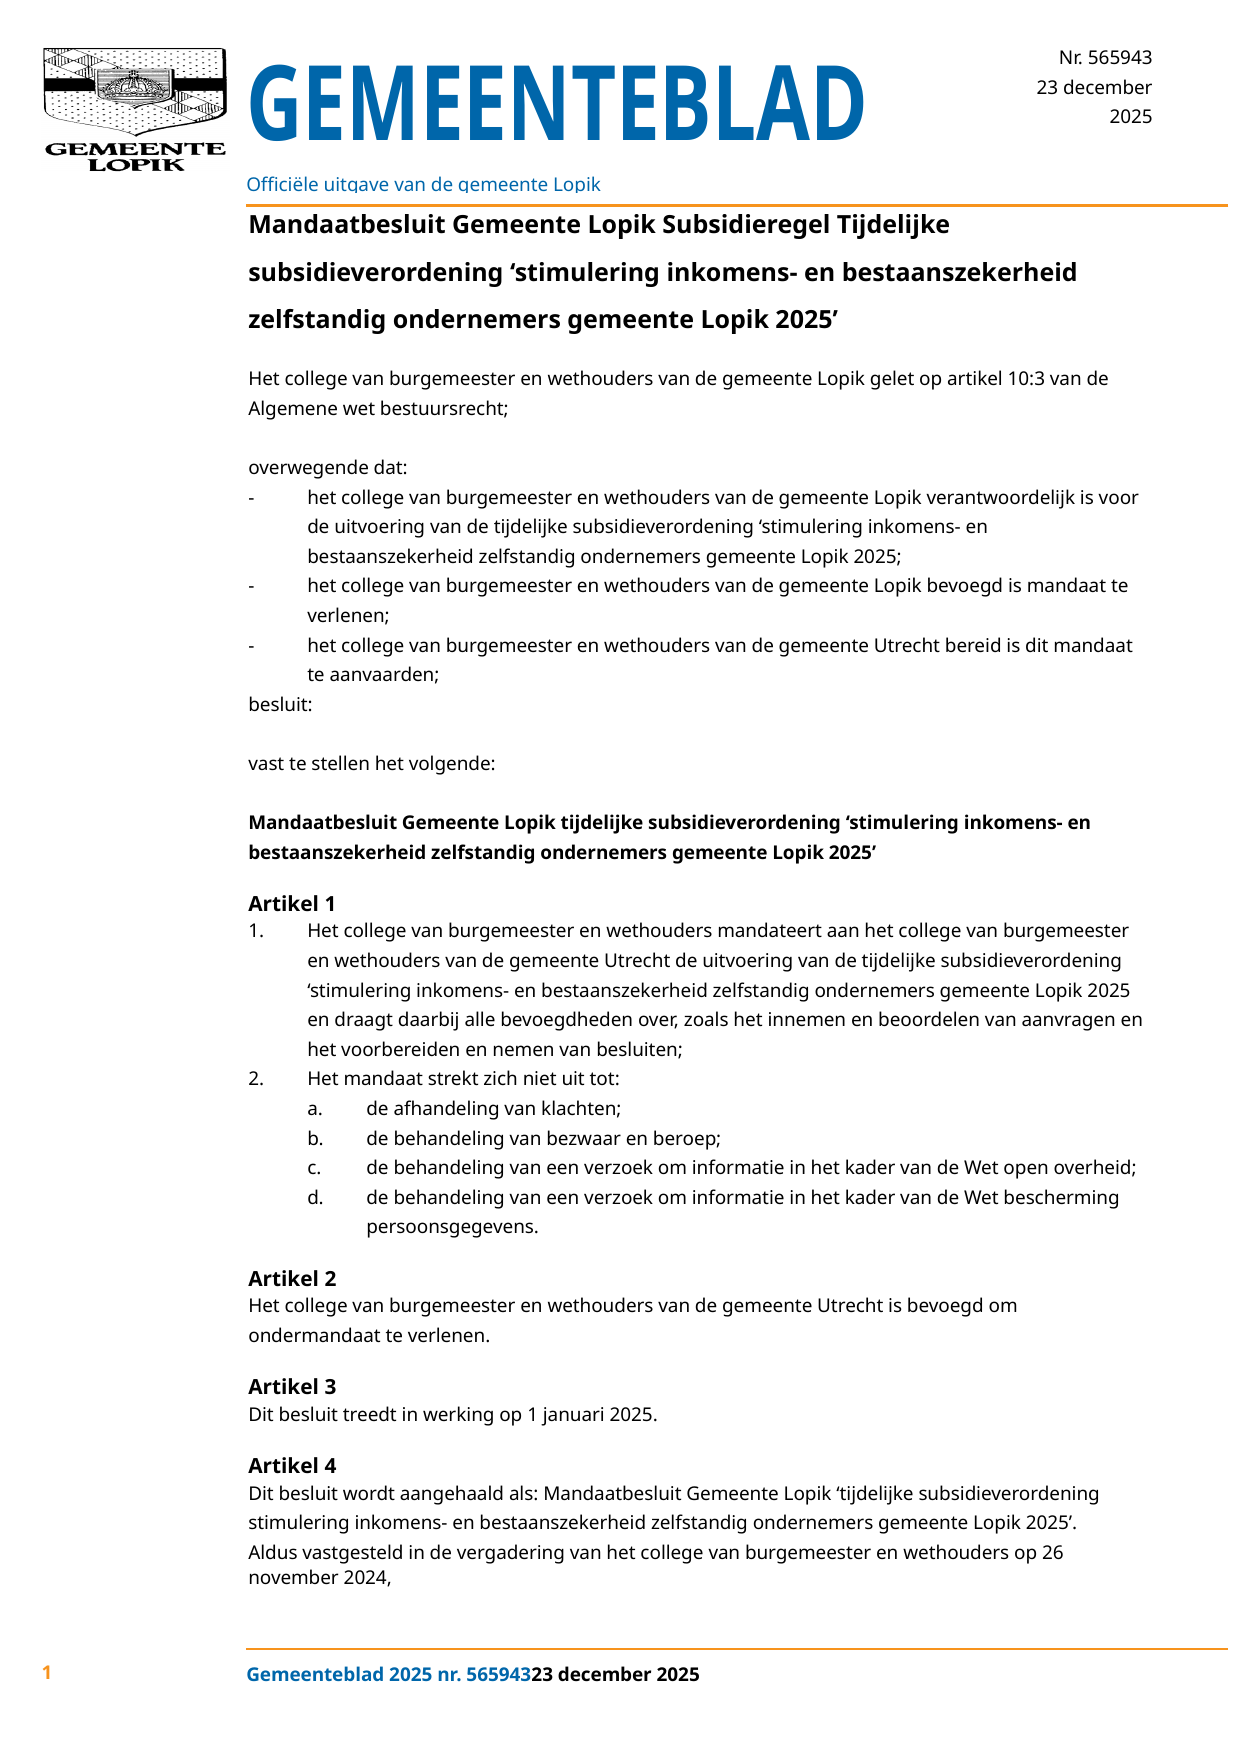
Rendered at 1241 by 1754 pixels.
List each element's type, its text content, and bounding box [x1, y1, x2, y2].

text Mandaatbesluit Gemeente Lopik tijdelijke subsidieverordening ‘stimulering inkomens- en bestaanszekerheid zelfstandig ondernemers gemeente Lopik 2025’ [248, 809, 1152, 864]
list Het mandaat strekt zich niet uit tot: [248, 1066, 1152, 1091]
text Het college van burgemeester en wethouders van de gemeente Lopik gelet op artikel 10:3 van de Algemene wet bestuursrecht; [248, 366, 1152, 421]
list de behandeling van een verzoek om informatie in het kader van de Wet bescherming persoonsgegevens. [307, 1184, 1152, 1239]
list het college van burgemeester en wethouders van de gemeente Utrecht bereid is dit mandaat te aanvaarden; [248, 632, 1152, 687]
text Artikel 4 [248, 1451, 1152, 1480]
list het college van burgemeester en wethouders van de gemeente Lopik verantwoordelijk is voor de uitvoering van de tijdelijke subsidieverordening ‘stimulering inkomens- en bestaanszekerheid zelfstandig ondernemers gemeente Lopik 2025; [248, 484, 1152, 569]
text Dit besluit treedt in werking op 1 januari 2025. [248, 1401, 1152, 1427]
list het college van burgemeester en wethouders van de gemeente Lopik bevoegd is mandaat te verlenen; [248, 573, 1152, 628]
text Artikel 2 [248, 1264, 1152, 1292]
text Artikel 3 [248, 1372, 1152, 1401]
text overwegende dat: [248, 454, 1152, 480]
list de afhandeling van klachten; [307, 1095, 1152, 1121]
text Mandaatbesluit Gemeente Lopik Subsidieregel Tijdelijke subsidieverordening ‘stimulering inkomens- en bestaanszekerheid zelfstandig ondernemers gemeente Lopik 2025’ [248, 207, 1152, 336]
text Aldus vastgesteld in de vergadering van het college van burgemeester en wethouders op 26 november 2024, [248, 1539, 1152, 1590]
text Dit besluit wordt aangehaald als: Mandaatbesluit Gemeente Lopik ‘tijdelijke subsidieverordening stimulering inkomens- en bestaanszekerheid zelfstandig ondernemers gemeente Lopik 2025’. [248, 1480, 1152, 1535]
picture [41, 47, 231, 172]
text besluit: [248, 691, 1152, 717]
list de behandeling van bezwaar en beroep; [307, 1125, 1152, 1151]
text Artikel 1 [248, 889, 1152, 918]
list de behandeling van een verzoek om informatie in het kader van de Wet open overheid; [307, 1154, 1152, 1180]
text Het college van burgemeester en wethouders van de gemeente Utrecht is bevoegd om ondermandaat te verlenen. [248, 1292, 1152, 1348]
list Het college van burgemeester en wethouders mandateert aan het college van burgemeester en wethouders van de gemeente Utrecht de uitvoering van de tijdelijke subsidieverordening ‘stimulering inkomens- en bestaanszekerheid zelfstandig ondernemers gemeente Lopik 2025 en draagt daarbij alle bevoegdheden over, zoals het innemen en beoordelen van aanvragen en het voorbereiden en nemen van besluiten; [248, 918, 1152, 1062]
text vast te stellen het volgende: [248, 750, 1152, 776]
